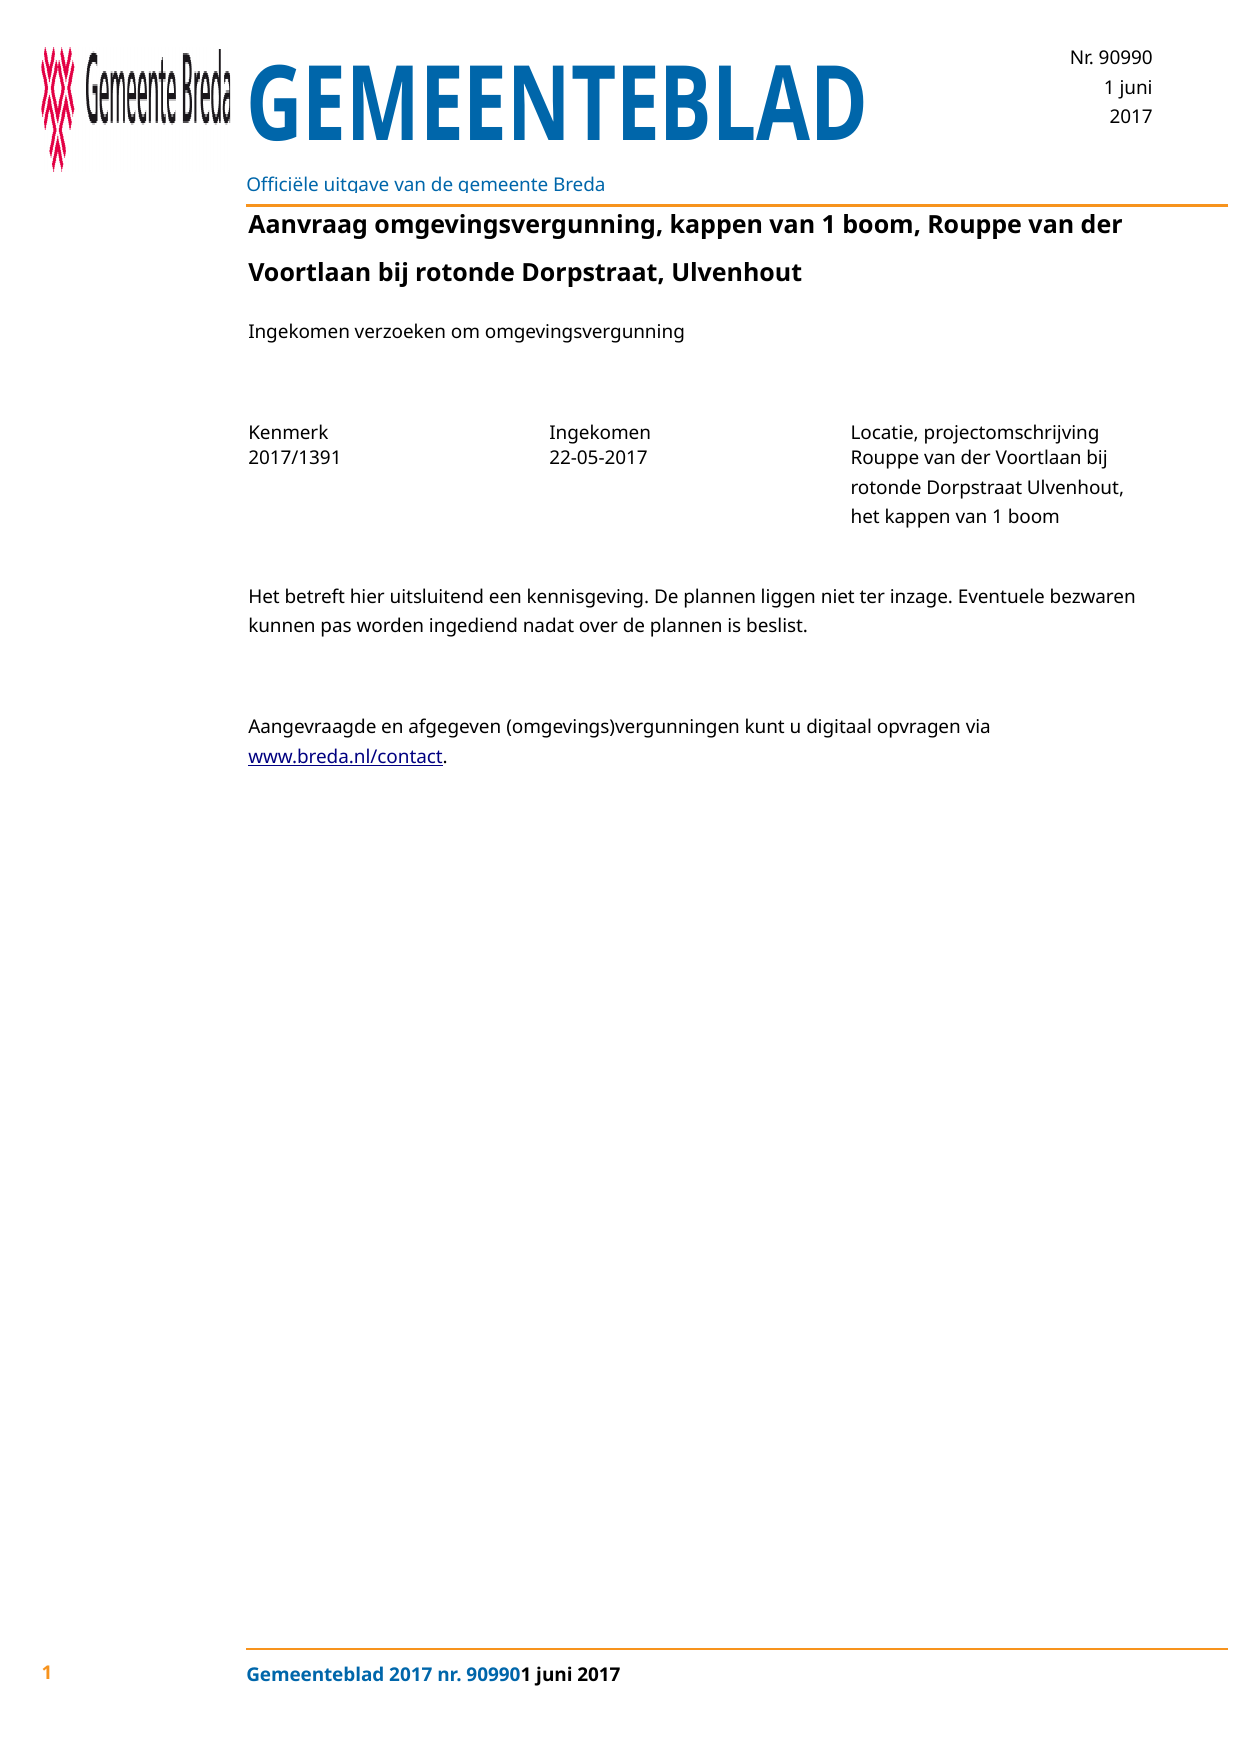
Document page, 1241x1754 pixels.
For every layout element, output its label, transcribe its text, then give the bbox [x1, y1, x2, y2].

text Het betreft hier uitsluitend een kennisgeving. De plannen liggen niet ter inzage. Eventuele bezwaren kunnen pas worden ingediend nadat over de plannen is beslist. [248, 583, 1152, 638]
text Ingekomen verzoeken om omgevingsvergunning [248, 318, 1152, 344]
text Aangevraagde en afgegeven (omgevings)vergunningen kunt u digitaal opvragen via www.breda.nl/contact. [248, 713, 1152, 769]
table_header Ingekomen [549, 419, 850, 444]
table_cell 22-05-2017 [549, 445, 850, 529]
table_header Locatie, projectomschrijving [850, 419, 1152, 444]
picture [41, 47, 231, 172]
text Aanvraag omgevingsvergunning, kappen van 1 boom, Rouppe van der Voortlaan bij rotonde Dorpstraat, Ulvenhout [248, 207, 1152, 288]
table_header Kenmerk [248, 419, 549, 444]
table_cell Rouppe van der Voortlaan bij rotonde Dorpstraat Ulvenhout, het kappen van 1 boom [850, 445, 1152, 529]
table_cell 2017/1391 [248, 445, 549, 529]
